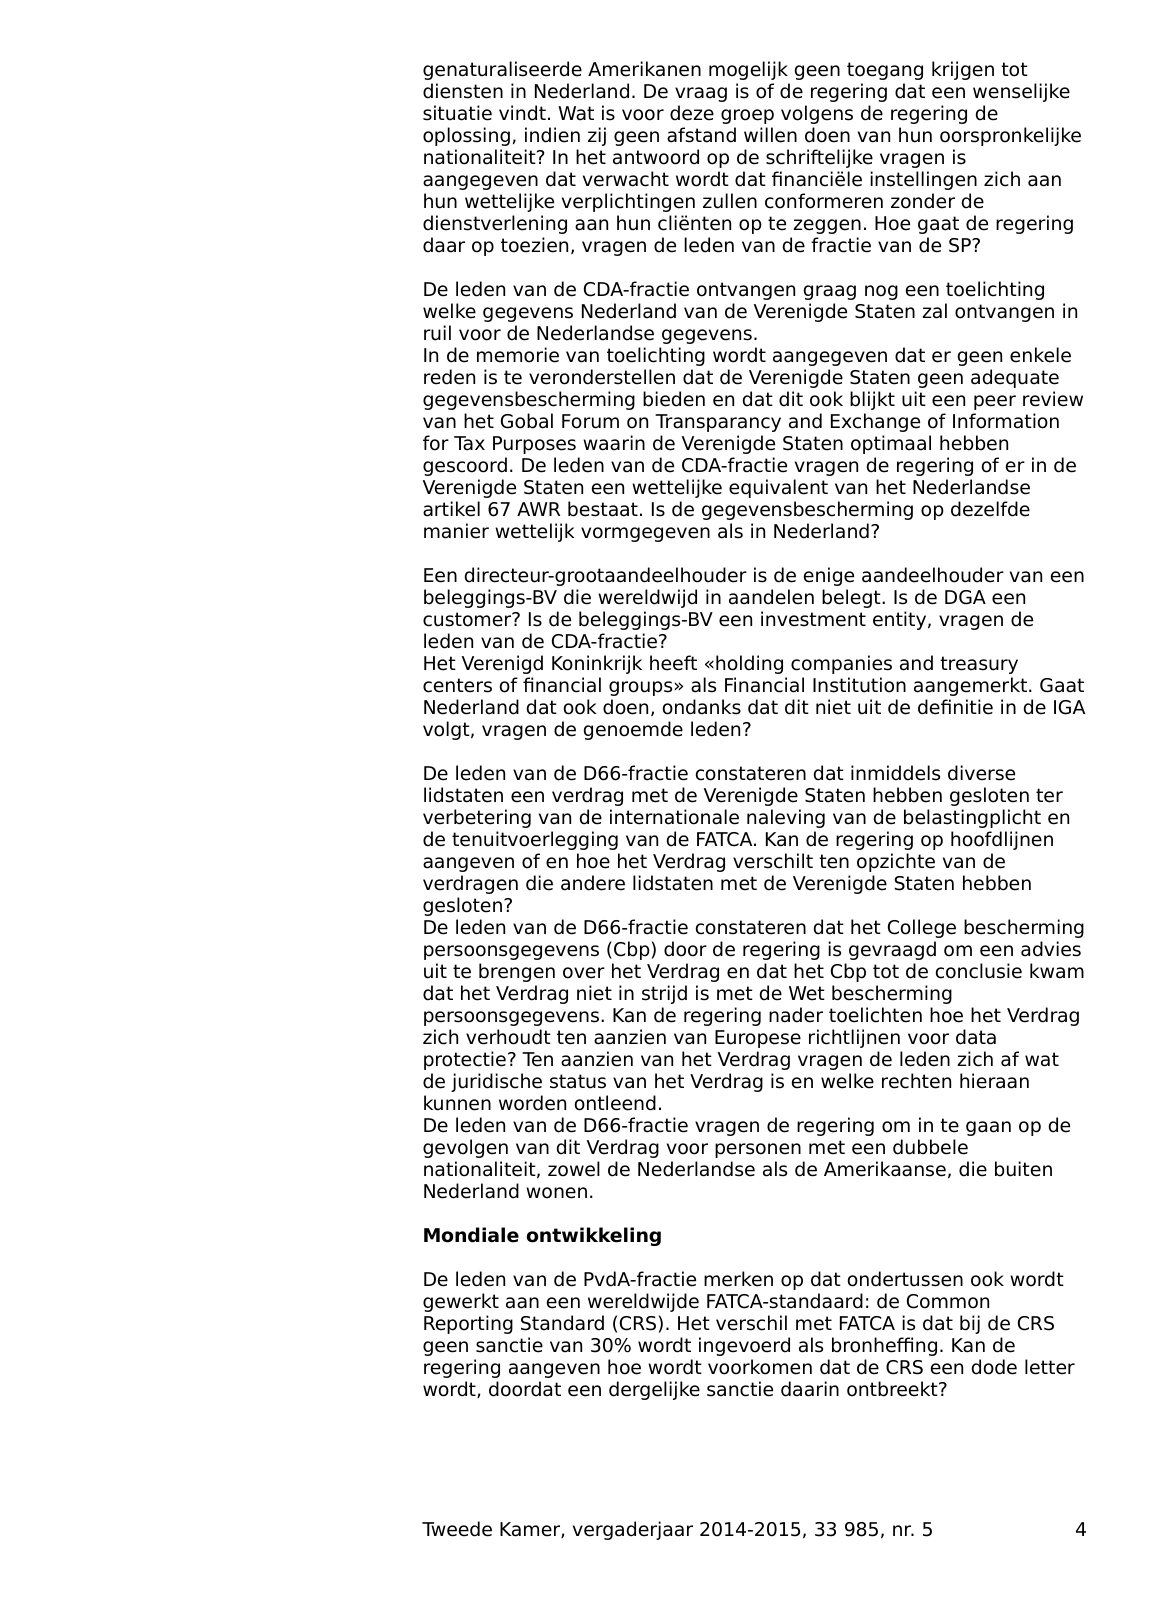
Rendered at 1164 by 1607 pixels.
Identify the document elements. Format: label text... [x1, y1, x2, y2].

text De leden van de D66-fractie vragen de regering om in te gaan op de gevolgen van dit Verdrag voor personen met een dubbele nationaliteit, zowel de Nederlandse als de Amerikaanse, die buiten Nederland wonen. [422, 1115, 1087, 1203]
text Het Verenigd Koninkrijk heeft «holding companies and treasury centers of financial groups» als Financial Institution aangemerkt. Gaat Nederland dat ook doen, ondanks dat dit niet uit de definitie in de IGA volgt, vragen de genoemde leden? [422, 653, 1087, 741]
subtitle Mondiale ontwikkeling [422, 1225, 1087, 1247]
text genaturaliseerde Amerikanen mogelijk geen toegang krijgen tot diensten in Nederland. De vraag is of de regering dat een wenselijke situatie vindt. Wat is voor deze groep volgens de regering de oplossing, indien zij geen afstand willen doen van hun oorspronkelijke nationaliteit? In het antwoord op de schriftelijke vragen is aangegeven dat verwacht wordt dat financiële instellingen zich aan hun wettelijke verplichtingen zullen conformeren zonder de dienstverlening aan hun cliënten op te zeggen. Hoe gaat de regering daar op toezien, vragen de leden van de fractie van de SP? [422, 59, 1087, 257]
text De leden van de D66-fractie constateren dat het College bescherming persoonsgegevens (Cbp) door de regering is gevraagd om een advies uit te brengen over het Verdrag en dat het Cbp tot de conclusie kwam dat het Verdrag niet in strijd is met de Wet bescherming persoonsgegevens. Kan de regering nader toelichten hoe het Verdrag zich verhoudt ten aanzien van Europese richtlijnen voor data protectie? Ten aanzien van het Verdrag vragen de leden zich af wat de juridische status van het Verdrag is en welke rechten hieraan kunnen worden ontleend. [422, 917, 1087, 1115]
text In de memorie van toelichting wordt aangegeven dat er geen enkele reden is te veronderstellen dat de Verenigde Staten geen adequate gegevensbescherming bieden en dat dit ook blijkt uit een peer review van het Gobal Forum on Transparancy and Exchange of Information for Tax Purposes waarin de Verenigde Staten optimaal hebben gescoord. De leden van de CDA-fractie vragen de regering of er in de Verenigde Staten een wettelijke equivalent van het Nederlandse artikel 67 AWR bestaat. Is de gegevensbescherming op dezelfde manier wettelijk vormgegeven als in Nederland? [422, 345, 1087, 543]
text De leden van de D66-fractie constateren dat inmiddels diverse lidstaten een verdrag met de Verenigde Staten hebben gesloten ter verbetering van de internationale naleving van de belastingplicht en de tenuitvoerlegging van de FATCA. Kan de regering op hoofdlijnen aangeven of en hoe het Verdrag verschilt ten opzichte van de verdragen die andere lidstaten met de Verenigde Staten hebben gesloten? [422, 763, 1087, 917]
text Een directeur-grootaandeelhouder is de enige aandeelhouder van een beleggings-BV die wereldwijd in aandelen belegt. Is de DGA een customer? Is de beleggings-BV een investment entity, vragen de leden van de CDA-fractie? [422, 565, 1087, 653]
text De leden van de PvdA-fractie merken op dat ondertussen ook wordt gewerkt aan een wereldwijde FATCA-standaard: de Common Reporting Standard (CRS). Het verschil met FATCA is dat bij de CRS geen sanctie van 30% wordt ingevoerd als bronheffing. Kan de regering aangeven hoe wordt voorkomen dat de CRS een dode letter wordt, doordat een dergelijke sanctie daarin ontbreekt? [422, 1269, 1087, 1401]
text De leden van de CDA-fractie ontvangen graag nog een toelichting welke gegevens Nederland van de Verenigde Staten zal ontvangen in ruil voor de Nederlandse gegevens. [422, 279, 1087, 345]
